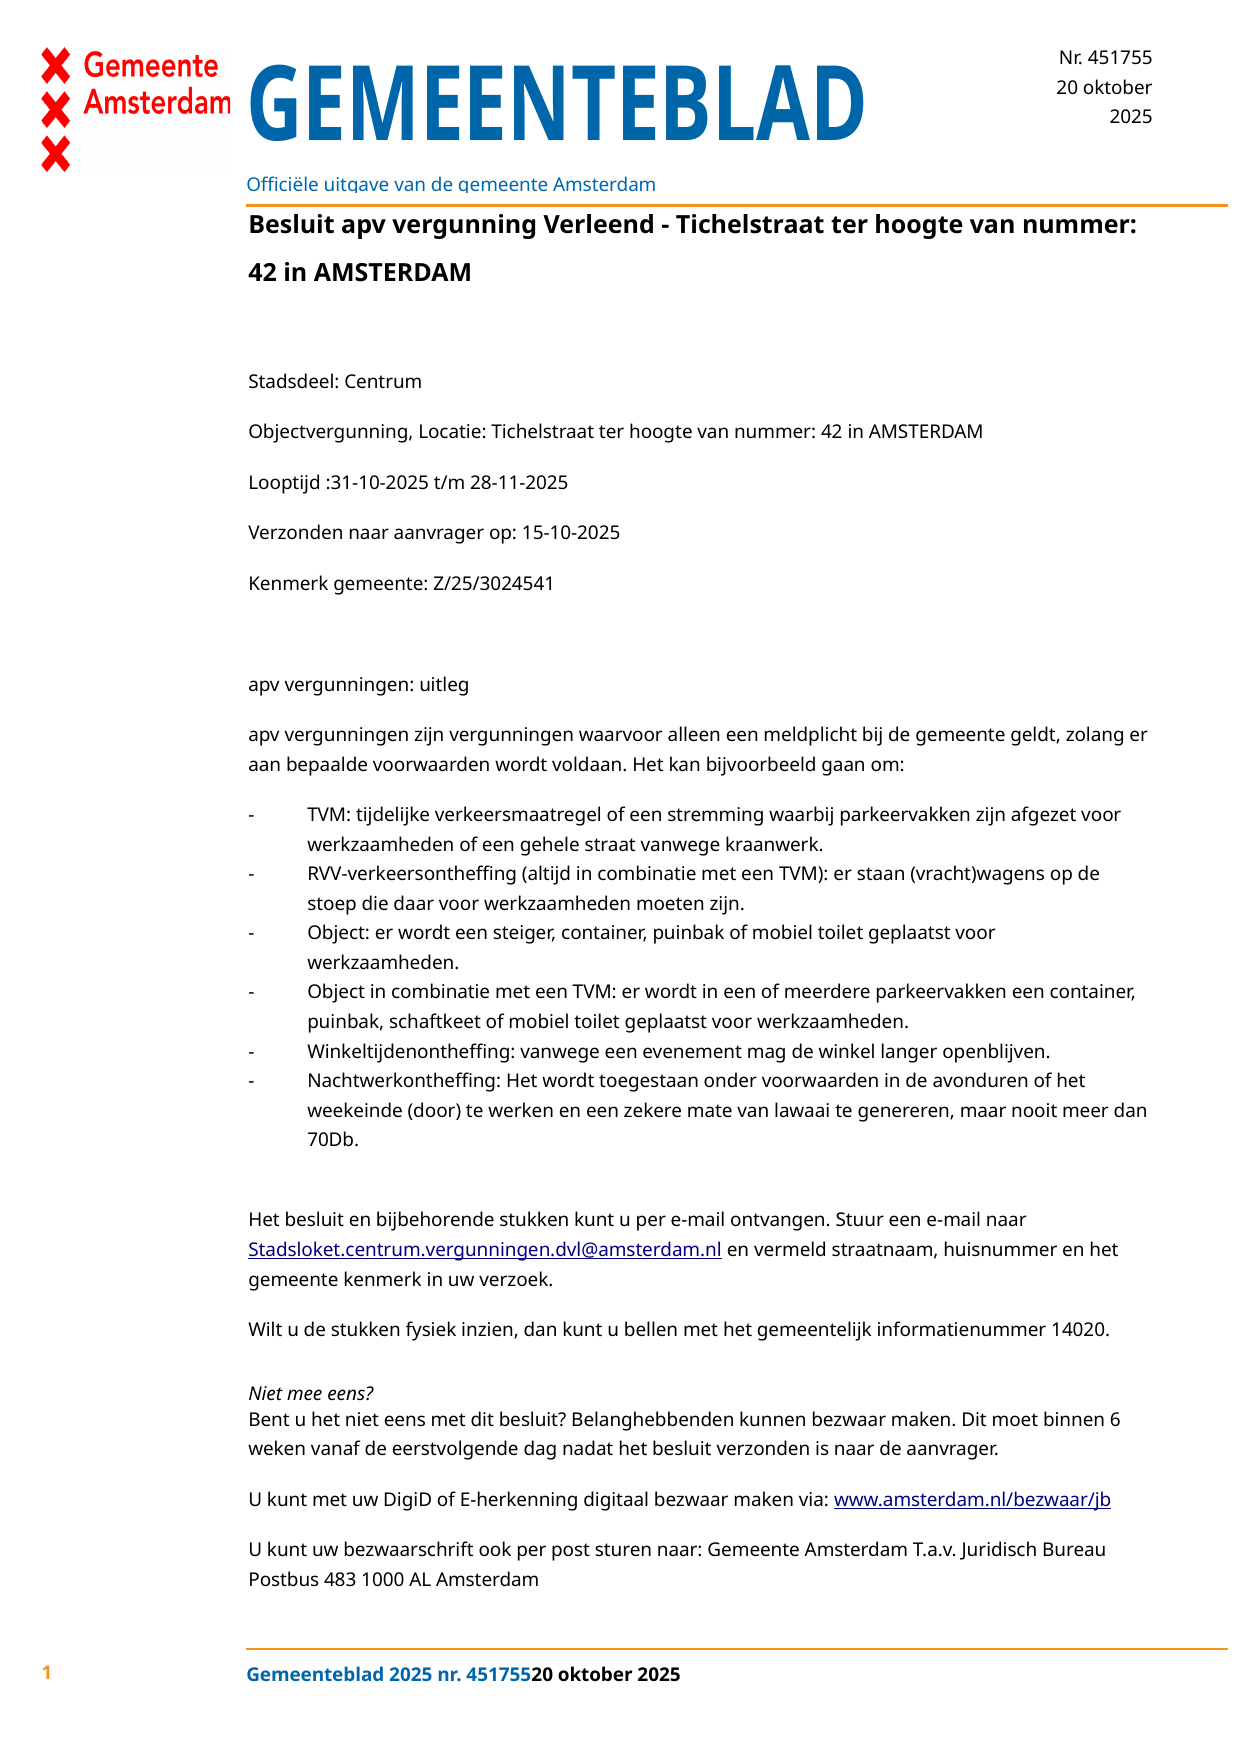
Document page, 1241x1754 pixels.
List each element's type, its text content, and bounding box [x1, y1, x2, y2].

text U kunt met uw DigiD of E-herkenning digitaal bezwaar maken via: www.amsterdam.nl/bezwaar/jb [248, 1486, 1152, 1512]
list TVM: tijdelijke verkeersmaatregel of een stremming waarbij parkeervakken zijn afgezet voor werkzaamheden of een gehele straat vanwege kraanwerk. [248, 801, 1152, 857]
text Niet mee eens? [248, 1380, 1152, 1406]
list Object in combinatie met een TVM: er wordt in een of meerdere parkeervakken een container, puinbak, schaftkeet of mobiel toilet geplaatst voor werkzaamheden. [248, 979, 1152, 1034]
text apv vergunningen: uitleg [248, 671, 1152, 697]
list Object: er wordt een steiger, container, puinbak of mobiel toilet geplaatst voor werkzaamheden. [248, 919, 1152, 975]
text Bent u het niet eens met dit besluit? Belanghebbenden kunnen bezwaar maken. Dit moet binnen 6 weken vanaf de eerstvolgende dag nadat het besluit verzonden is naar de aanvrager. [248, 1406, 1152, 1461]
picture [41, 47, 231, 172]
text Wilt u de stukken fysiek inzien, dan kunt u bellen met het gemeentelijk informatienummer 14020. [248, 1316, 1152, 1342]
text Stadsdeel: Centrum [248, 368, 1152, 394]
list Nachtwerkontheffing: Het wordt toegestaan onder voorwaarden in de avonduren of het weekeinde (door) te werken en een zekere mate van lawaai te genereren, maar nooit meer dan 70Db. [248, 1067, 1152, 1152]
text Besluit apv vergunning Verleend - Tichelstraat ter hoogte van nummer: 42 in AMSTERDAM [248, 207, 1152, 288]
text Het besluit en bijbehorende stukken kunt u per e-mail ontvangen. Stuur een e-mail naar Stadsloket.centrum.vergunningen.dvl@amsterdam.nl en vermeld straatnaam, huisnummer en het gemeente kenmerk in uw verzoek. [248, 1207, 1152, 1292]
list RVV-verkeersontheffing (altijd in combinatie met een TVM): er staan (vracht)wagens op de stoep die daar voor werkzaamheden moeten zijn. [248, 860, 1152, 916]
text apv vergunningen zijn vergunningen waarvoor alleen een meldplicht bij de gemeente geldt, zolang er aan bepaalde voorwaarden wordt voldaan. Het kan bijvoorbeeld gaan om: [248, 721, 1152, 777]
text Objectvergunning, Locatie: Tichelstraat ter hoogte van nummer: 42 in AMSTERDAM [248, 419, 1152, 444]
text Looptijd :31-10-2025 t/m 28-11-2025 [248, 469, 1152, 495]
text Verzonden naar aanvrager op: 15-10-2025 [248, 519, 1152, 545]
list Winkeltijdenontheffing: vanwege een evenement mag de winkel langer openblijven. [248, 1038, 1152, 1064]
text Kenmerk gemeente: Z/25/3024541 [248, 570, 1152, 596]
text U kunt uw bezwaarschrift ook per post sturen naar: Gemeente Amsterdam T.a.v. Juridisch Bureau Postbus 483 1000 AL Amsterdam [248, 1536, 1152, 1592]
